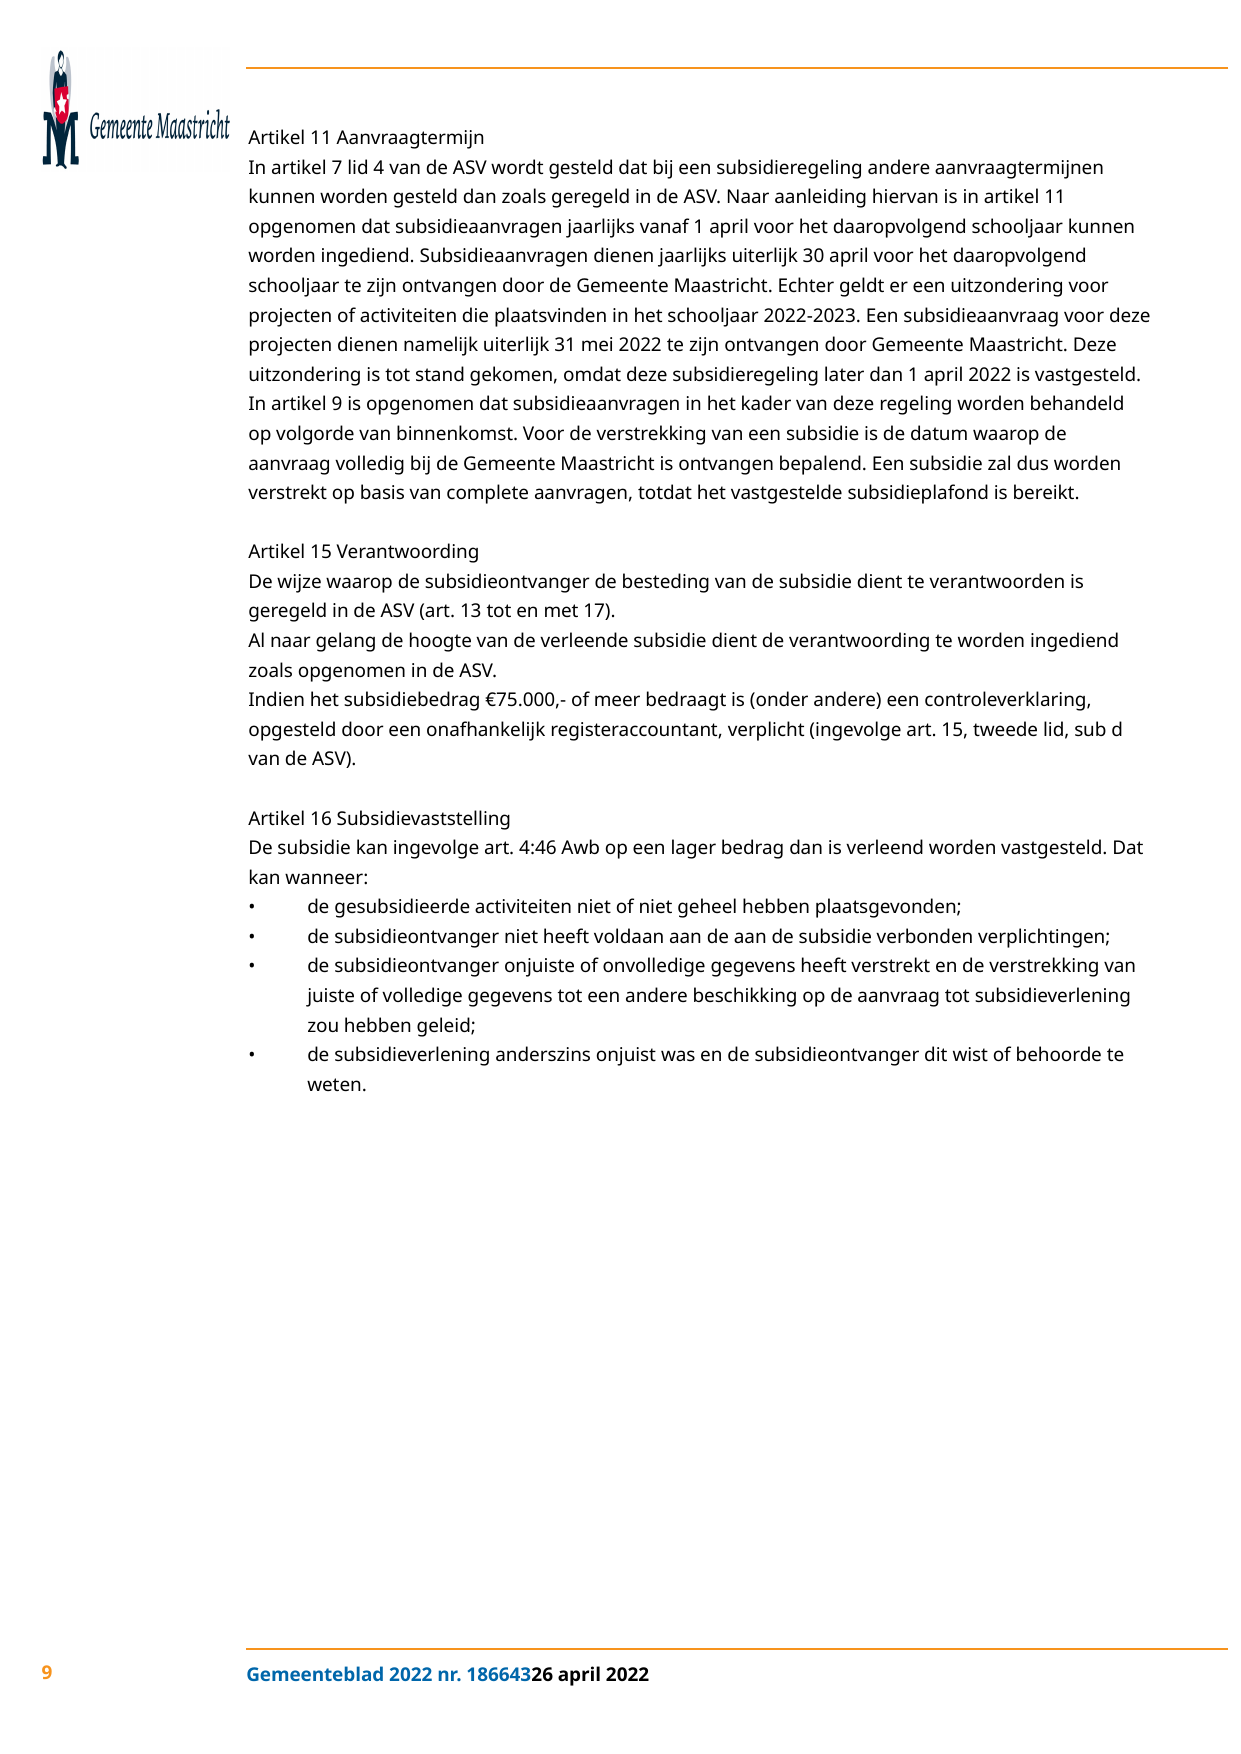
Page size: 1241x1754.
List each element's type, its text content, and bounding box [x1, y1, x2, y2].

list de subsidieontvanger onjuiste of onvolledige gegevens heeft verstrekt en de verstrekking van juiste of volledige gegevens tot een andere beschikking op de aanvraag tot subsidieverlening zou hebben geleid; [248, 953, 1152, 1038]
text Indien het subsidiebedrag €75.000,- of meer bedraagt is (onder andere) een controleverklaring, opgesteld door een onafhankelijk registeraccountant, verplicht (ingevolge art. 15, tweede lid, sub d van de ASV). [248, 686, 1152, 771]
text Al naar gelang de hoogte van de verleende subsidie dient de verantwoording te worden ingediend zoals opgenomen in de ASV. [248, 627, 1152, 683]
list de gesubsidieerde activiteiten niet of niet geheel hebben plaatsgevonden; [248, 893, 1152, 919]
text Artikel 16 Subsidievaststelling [248, 805, 1152, 831]
list de subsidieverlening anderszins onjuist was en de subsidieontvanger dit wist of behoorde te weten. [248, 1041, 1152, 1097]
list de subsidieontvanger niet heeft voldaan aan de aan de subsidie verbonden verplichtingen; [248, 923, 1152, 949]
text Artikel 11 Aanvraagtermijn [248, 124, 1152, 150]
text De subsidie kan ingevolge art. 4:46 Awb op een lager bedrag dan is verleend worden vastgesteld. Dat kan wanneer: [248, 834, 1152, 890]
text In artikel 9 is opgenomen dat subsidieaanvragen in het kader van deze regeling worden behandeld op volgorde van binnenkomst. Voor de verstrekking van een subsidie is de datum waarop de aanvraag volledig bij de Gemeente Maastricht is ontvangen bepalend. Een subsidie zal dus worden verstrekt op basis van complete aanvragen, totdat het vastgestelde subsidieplafond is bereikt. [248, 391, 1152, 505]
text In artikel 7 lid 4 van de ASV wordt gesteld dat bij een subsidieregeling andere aanvraagtermijnen kunnen worden gesteld dan zoals geregeld in de ASV. Naar aanleiding hiervan is in artikel 11 opgenomen dat subsidieaanvragen jaarlijks vanaf 1 april voor het daaropvolgend schooljaar kunnen worden ingediend. Subsidieaanvragen dienen jaarlijks uiterlijk 30 april voor het daaropvolgend schooljaar te zijn ontvangen door de Gemeente Maastricht. Echter geldt er een uitzondering voor projecten of activiteiten die plaatsvinden in het schooljaar 2022-2023. Een subsidieaanvraag voor deze projecten dienen namelijk uiterlijk 31 mei 2022 te zijn ontvangen door Gemeente Maastricht. Deze uitzondering is tot stand gekomen, omdat deze subsidieregeling later dan 1 april 2022 is vastgesteld. [248, 154, 1152, 387]
text De wijze waarop de subsidieontvanger de besteding van de subsidie dient te verantwoorden is geregeld in de ASV (art. 13 tot en met 17). [248, 568, 1152, 623]
picture [41, 47, 231, 172]
text Artikel 15 Verantwoording [248, 538, 1152, 564]
